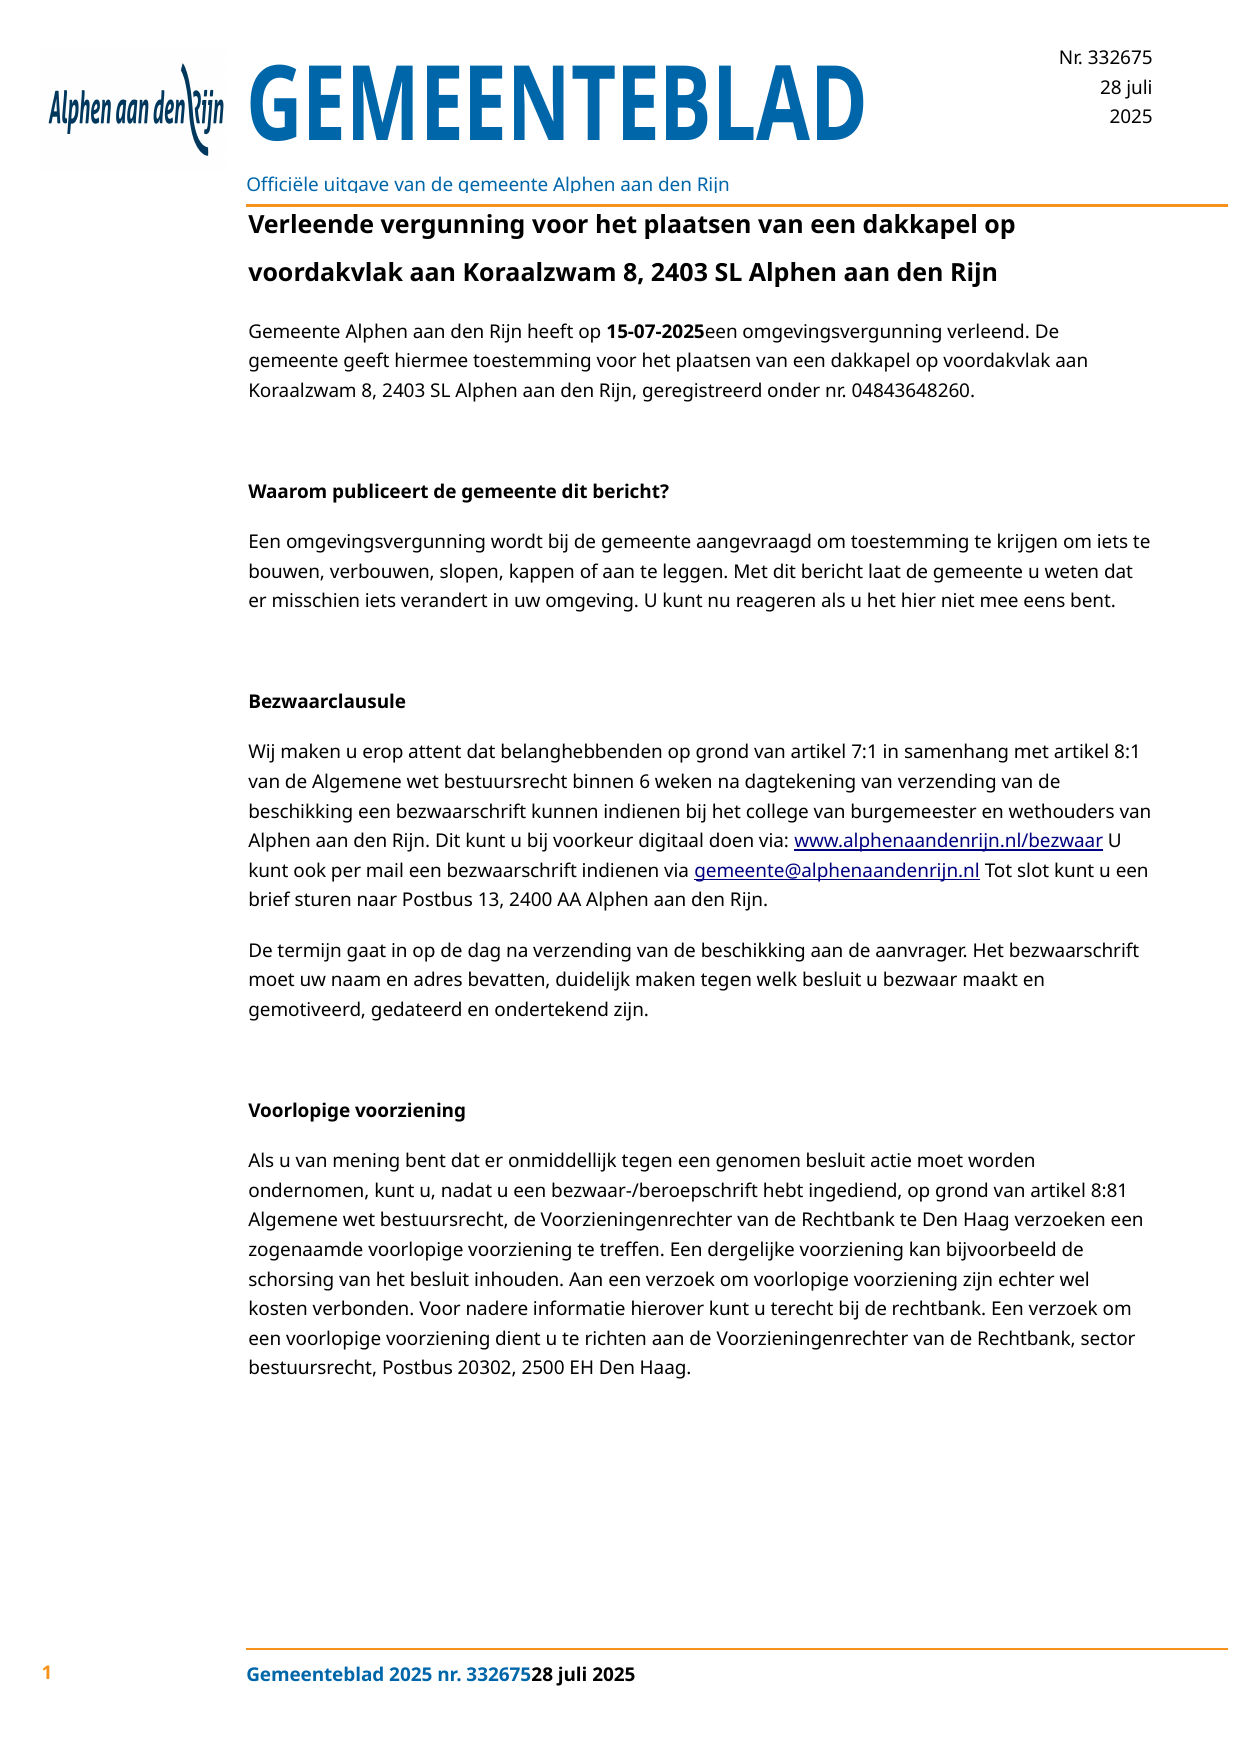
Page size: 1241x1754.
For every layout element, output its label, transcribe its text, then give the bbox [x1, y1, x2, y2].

text Als u van mening bent dat er onmiddellijk tegen een genomen besluit actie moet worden ondernomen, kunt u, nadat u een bezwaar-/beroepschrift hebt ingediend, op grond van artikel 8:81 Algemene wet bestuursrecht, de Voorzieningenrechter van de Rechtbank te Den Haag verzoeken een zogenaamde voorlopige voorziening te treffen. Een dergelijke voorziening kan bijvoorbeeld de schorsing van het besluit inhouden. Aan een verzoek om voorlopige voorziening zijn echter wel kosten verbonden. Voor nadere informatie hierover kunt u terecht bij de rechtbank. Een verzoek om een voorlopige voorziening dient u te richten aan de Voorzieningenrechter van de Rechtbank, sector bestuursrecht, Postbus 20302, 2500 EH Den Haag. [248, 1147, 1152, 1380]
text Verleende vergunning voor het plaatsen van een dakkapel op voordakvlak aan Koraalzwam 8, 2403 SL Alphen aan den Rijn [248, 207, 1152, 288]
text Waarom publiceert de gemeente dit bericht? [248, 478, 1152, 504]
text Wij maken u erop attent dat belanghebbenden op grond van artikel 7:1 in samenhang met artikel 8:1 van de Algemene wet bestuursrecht binnen 6 weken na dagtekening van verzending van de beschikking een bezwaarschrift kunnen indienen bij het college van burgemeester en wethouders van Alphen aan den Rijn. Dit kunt u bij voorkeur digitaal doen via: www.alphenaandenrijn.nl/bezwaar U kunt ook per mail een bezwaarschrift indienen via gemeente@alphenaandenrijn.nl Tot slot kunt u een brief sturen naar Postbus 13, 2400 AA Alphen aan den Rijn. [248, 739, 1152, 912]
picture [41, 47, 231, 172]
text Bezwaarclausule [248, 688, 1152, 714]
text De termijn gaat in op de dag na verzending van de beschikking aan de aanvrager. Het bezwaarschrift moet uw naam en adres bevatten, duidelijk maken tegen welk besluit u bezwaar maakt en gemotiveerd, gedateerd en ondertekend zijn. [248, 937, 1152, 1022]
text Gemeente Alphen aan den Rijn heeft op 15-07-2025een omgevingsvergunning verleend. De gemeente geeft hiermee toestemming voor het plaatsen van een dakkapel op voordakvlak aan Koraalzwam 8, 2403 SL Alphen aan den Rijn, geregistreerd onder nr. 04843648260. [248, 318, 1152, 403]
text Voorlopige voorziening [248, 1097, 1152, 1123]
text Een omgevingsvergunning wordt bij de gemeente aangevraagd om toestemming te krijgen om iets te bouwen, verbouwen, slopen, kappen of aan te leggen. Met dit bericht laat de gemeente u weten dat er misschien iets verandert in uw omgeving. U kunt nu reageren als u het hier niet mee eens bent. [248, 528, 1152, 613]
